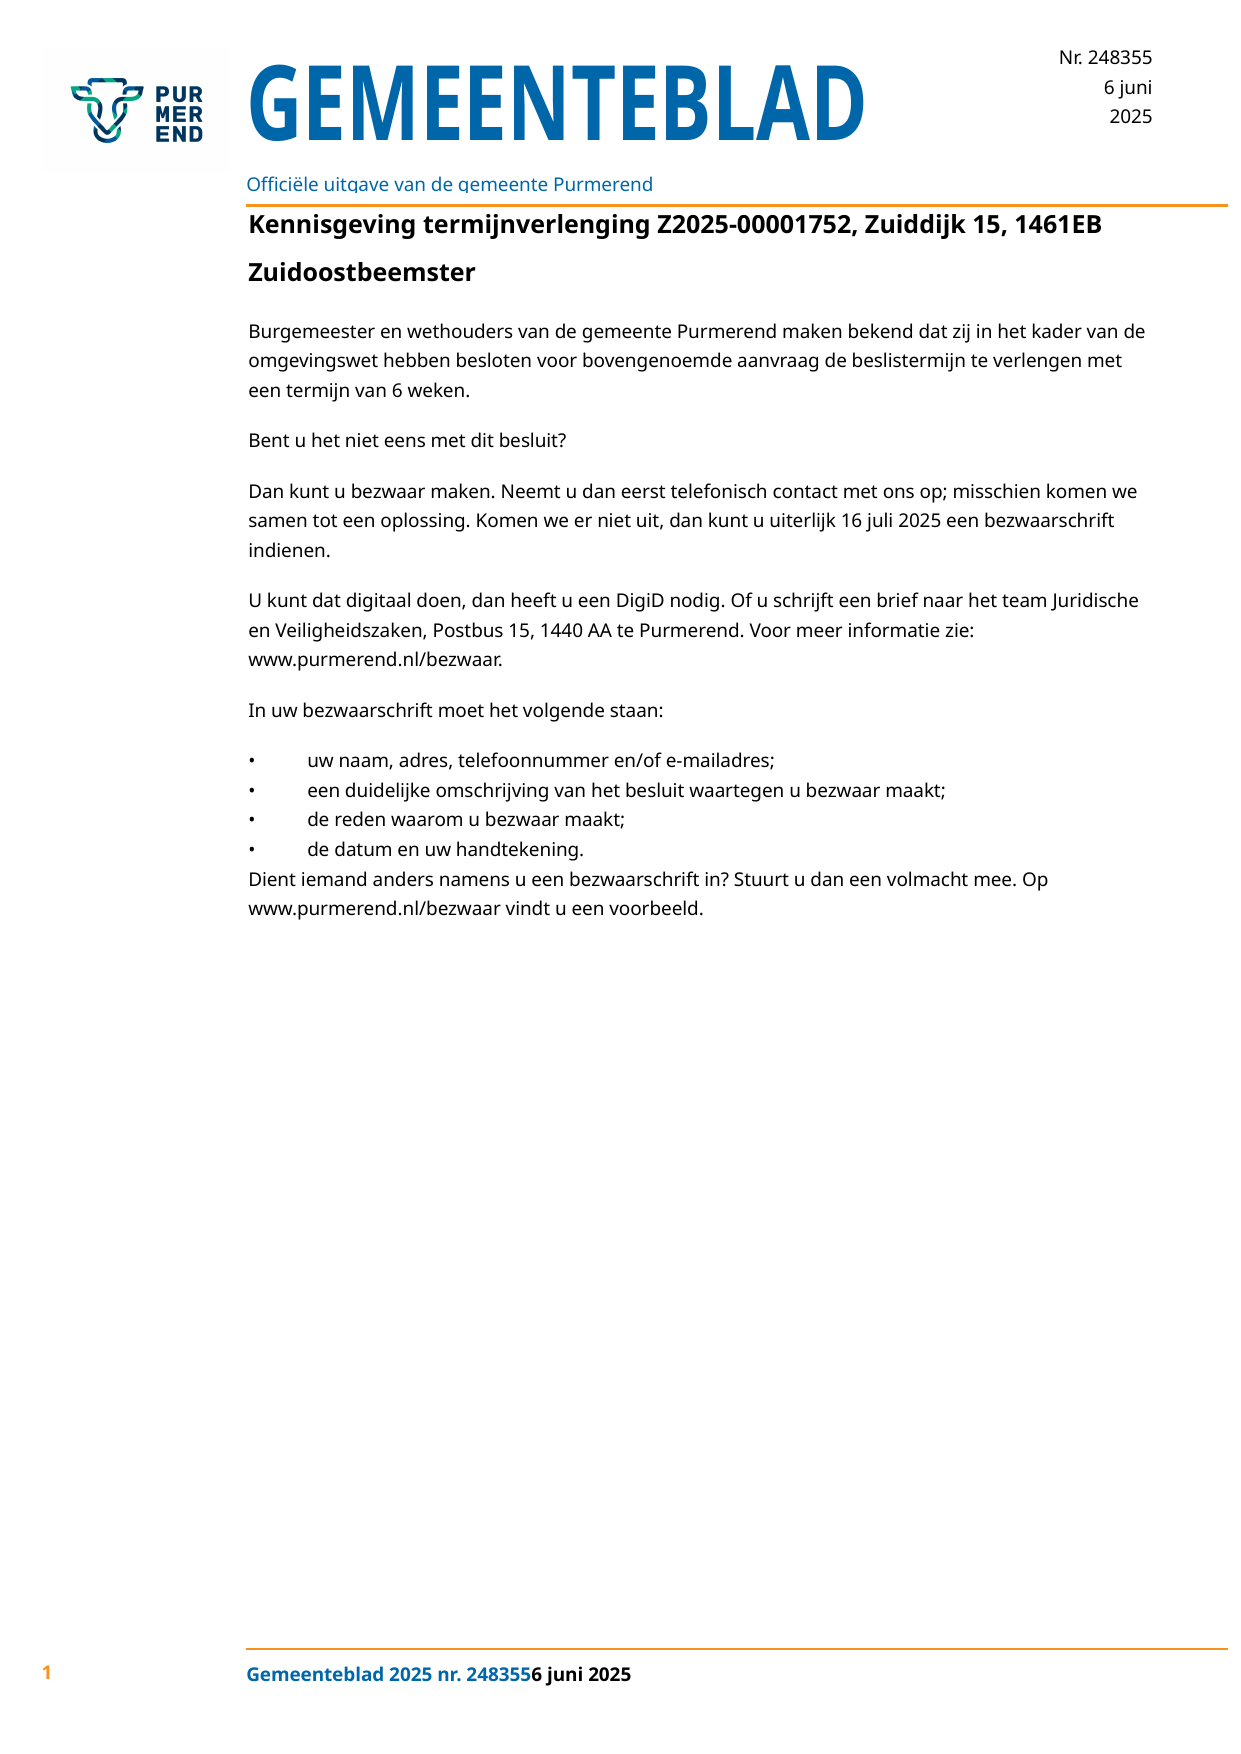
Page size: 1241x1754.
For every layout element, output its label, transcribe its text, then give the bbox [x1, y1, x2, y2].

list de reden waarom u bezwaar maakt; [248, 807, 1152, 832]
picture [41, 47, 231, 172]
text Dan kunt u bezwaar maken. Neemt u dan eerst telefonisch contact met ons op; misschien komen we samen tot een oplossing. Komen we er niet uit, dan kunt u uiterlijk 16 juli 2025 een bezwaarschrift indienen. [248, 478, 1152, 563]
text U kunt dat digitaal doen, dan heeft u een DigiD nodig. Of u schrijft een brief naar het team Juridische en Veiligheidszaken, Postbus 15, 1440 AA te Purmerend. Voor meer informatie zie: www.purmerend.nl/bezwaar. [248, 587, 1152, 672]
text Bent u het niet eens met dit besluit? [248, 427, 1152, 453]
list een duidelijke omschrijving van het besluit waartegen u bezwaar maakt; [248, 777, 1152, 803]
list de datum en uw handtekening. [248, 836, 1152, 862]
text Dient iemand anders namens u een bezwaarschrift in? Stuurt u dan een volmacht mee. Op www.purmerend.nl/bezwaar vindt u een voorbeeld. [248, 866, 1152, 921]
text Kennisgeving termijnverlenging Z2025-00001752, Zuiddijk 15, 1461EB Zuidoostbeemster [248, 207, 1152, 288]
text Burgemeester en wethouders van de gemeente Purmerend maken bekend dat zij in het kader van de omgevingswet hebben besloten voor bovengenoemde aanvraag de beslistermijn te verlengen met een termijn van 6 weken. [248, 318, 1152, 403]
text In uw bezwaarschrift moet het volgende staan: [248, 697, 1152, 723]
list uw naam, adres, telefoonnummer en/of e-mailadres; [248, 747, 1152, 773]
